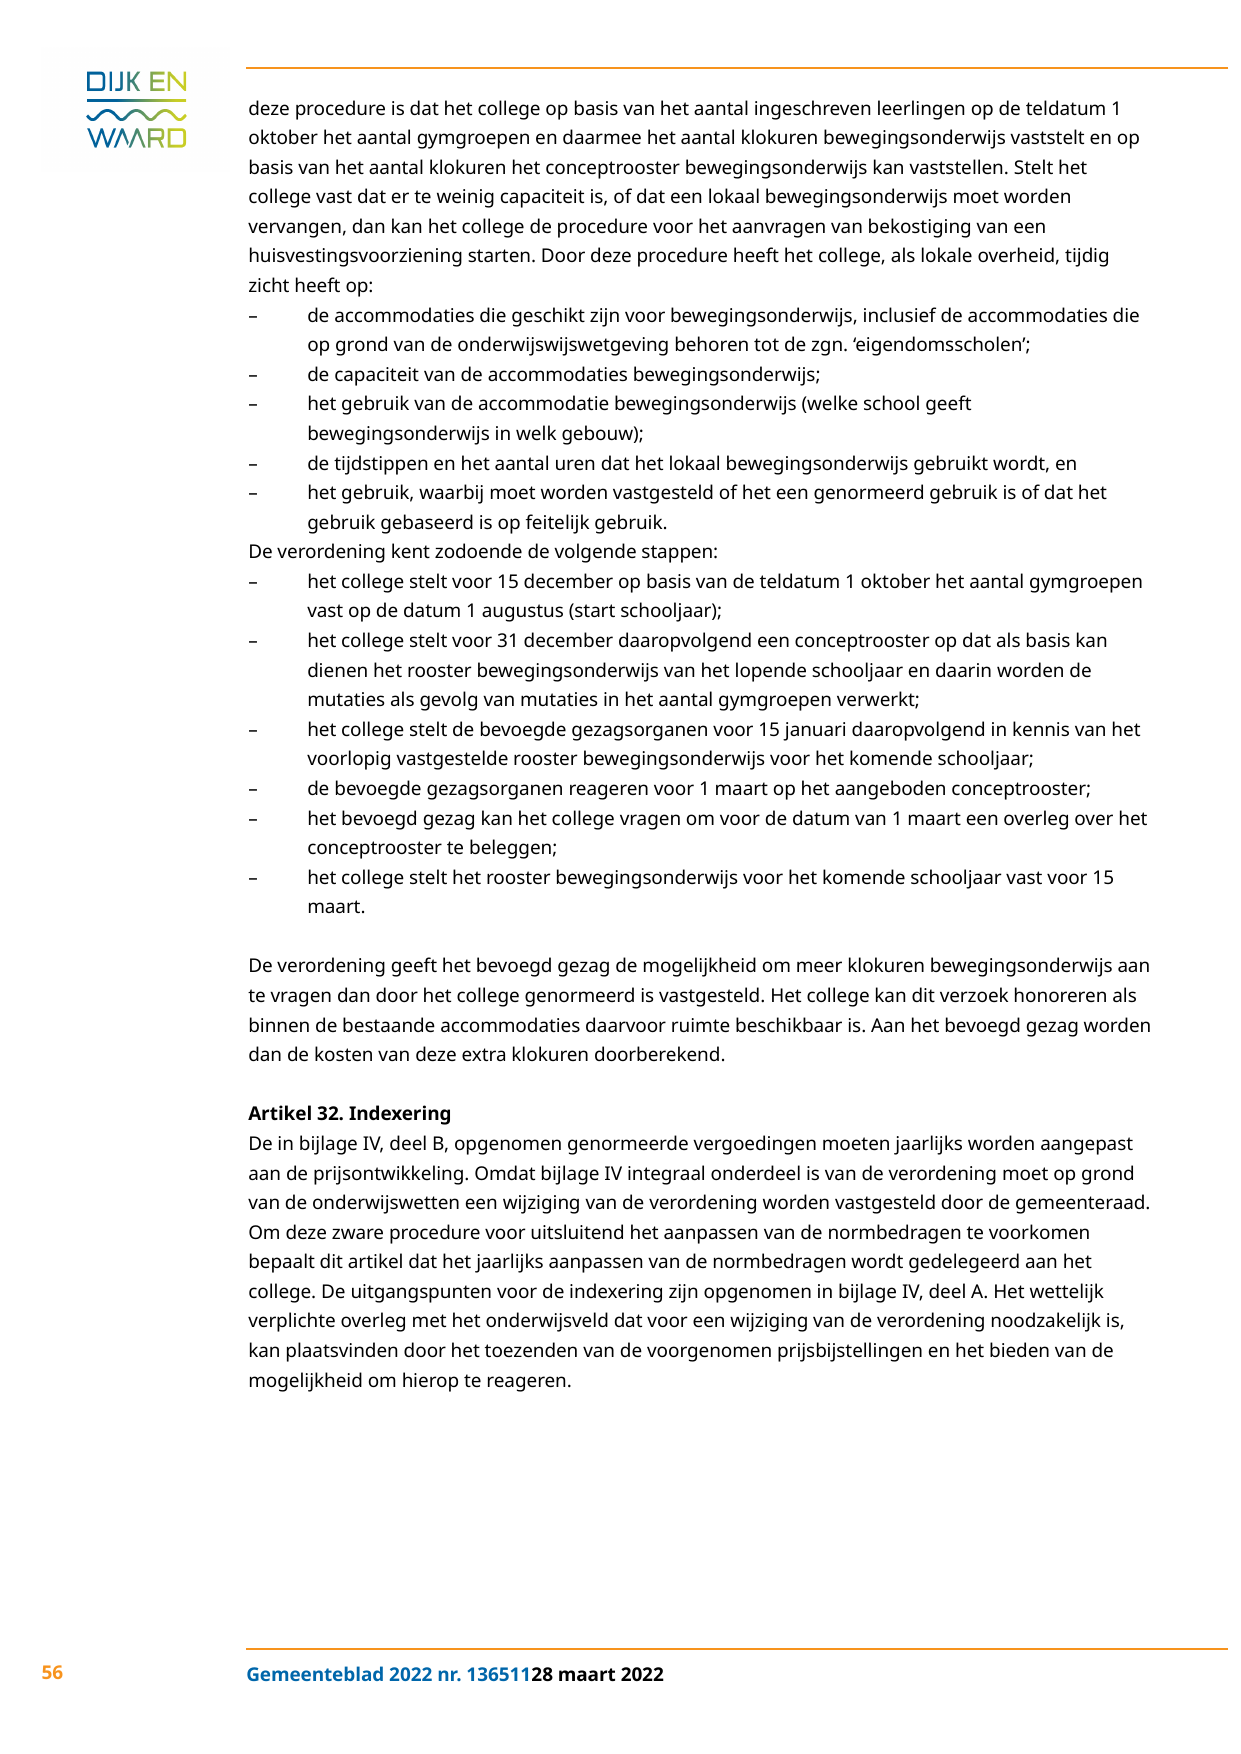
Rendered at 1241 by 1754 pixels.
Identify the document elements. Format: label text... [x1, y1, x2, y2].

list de accommodaties die geschikt zijn voor bewegingsonderwijs, inclusief de accommodaties die op grond van de onderwijswijswetgeving behoren tot de zgn. ‘eigendomsscholen’; [248, 302, 1152, 357]
list de capaciteit van de accommodaties bewegingsonderwijs; [248, 361, 1152, 387]
text De verordening kent zodoende de volgende stappen: [248, 538, 1152, 564]
text De in bijlage IV, deel B, opgenomen genormeerde vergoedingen moeten jaarlijks worden aangepast aan de prijsontwikkeling. Omdat bijlage IV integraal onderdeel is van de verordening moet op grond van de onderwijswetten een wijziging van de verordening worden vastgesteld door de gemeenteraad. Om deze zware procedure voor uitsluitend het aanpassen van de normbedragen te voorkomen bepaalt dit artikel dat het jaarlijks aanpassen van de normbedragen wordt gedelegeerd aan het college. De uitgangspunten voor de indexering zijn opgenomen in bijlage IV, deel A. Het wettelijk verplichte overleg met het onderwijsveld dat voor een wijziging van de verordening noodzakelijk is, kan plaatsvinden door het toezenden van de voorgenomen prijsbijstellingen en het bieden van de mogelijkheid om hierop te reageren. [248, 1130, 1152, 1393]
list het bevoegd gezag kan het college vragen om voor de datum van 1 maart een overleg over het conceptrooster te beleggen; [248, 805, 1152, 860]
text Artikel 32. Indexering [248, 1101, 1152, 1126]
list het college stelt voor 15 december op basis van de teldatum 1 oktober het aantal gymgroepen vast op de datum 1 augustus (start schooljaar); [248, 568, 1152, 623]
list het college stelt het rooster bewegingsonderwijs voor het komende schooljaar vast voor 15 maart. [248, 864, 1152, 919]
list het college stelt voor 31 december daaropvolgend een conceptrooster op dat als basis kan dienen het rooster bewegingsonderwijs van het lopende schooljaar en daarin worden de mutaties als gevolg van mutaties in het aantal gymgroepen verwerkt; [248, 627, 1152, 712]
list het gebruik, waarbij moet worden vastgesteld of het een genormeerd gebruik is of dat het gebruik gebaseerd is op feitelijk gebruik. [248, 479, 1152, 535]
list het college stelt de bevoegde gezagsorganen voor 15 januari daaropvolgend in kennis van het voorlopig vastgestelde rooster bewegingsonderwijs voor het komende schooljaar; [248, 716, 1152, 771]
list de tijdstippen en het aantal uren dat het lokaal bewegingsonderwijs gebruikt wordt, en [248, 450, 1152, 476]
list het gebruik van de accommodatie bewegingsonderwijs (welke school geeft bewegingsonderwijs in welk gebouw); [248, 391, 1152, 446]
text deze procedure is dat het college op basis van het aantal ingeschreven leerlingen op de teldatum 1 oktober het aantal gymgroepen en daarmee het aantal klokuren bewegingsonderwijs vaststelt en op basis van het aantal klokuren het conceptrooster bewegingsonderwijs kan vaststellen. Stelt het college vast dat er te weinig capaciteit is, of dat een lokaal bewegingsonderwijs moet worden vervangen, dan kan het college de procedure voor het aanvragen van bekostiging van een huisvestingsvoorziening starten. Door deze procedure heeft het college, als lokale overheid, tijdig zicht heeft op: [248, 95, 1152, 298]
picture [41, 47, 231, 172]
text De verordening geeft het bevoegd gezag de mogelijkheid om meer klokuren bewegingsonderwijs aan te vragen dan door het college genormeerd is vastgesteld. Het college kan dit verzoek honoreren als binnen de bestaande accommodaties daarvoor ruimte beschikbaar is. Aan het bevoegd gezag worden dan de kosten van deze extra klokuren doorberekend. [248, 953, 1152, 1067]
list de bevoegde gezagsorganen reageren voor 1 maart op het aangeboden conceptrooster; [248, 775, 1152, 801]
